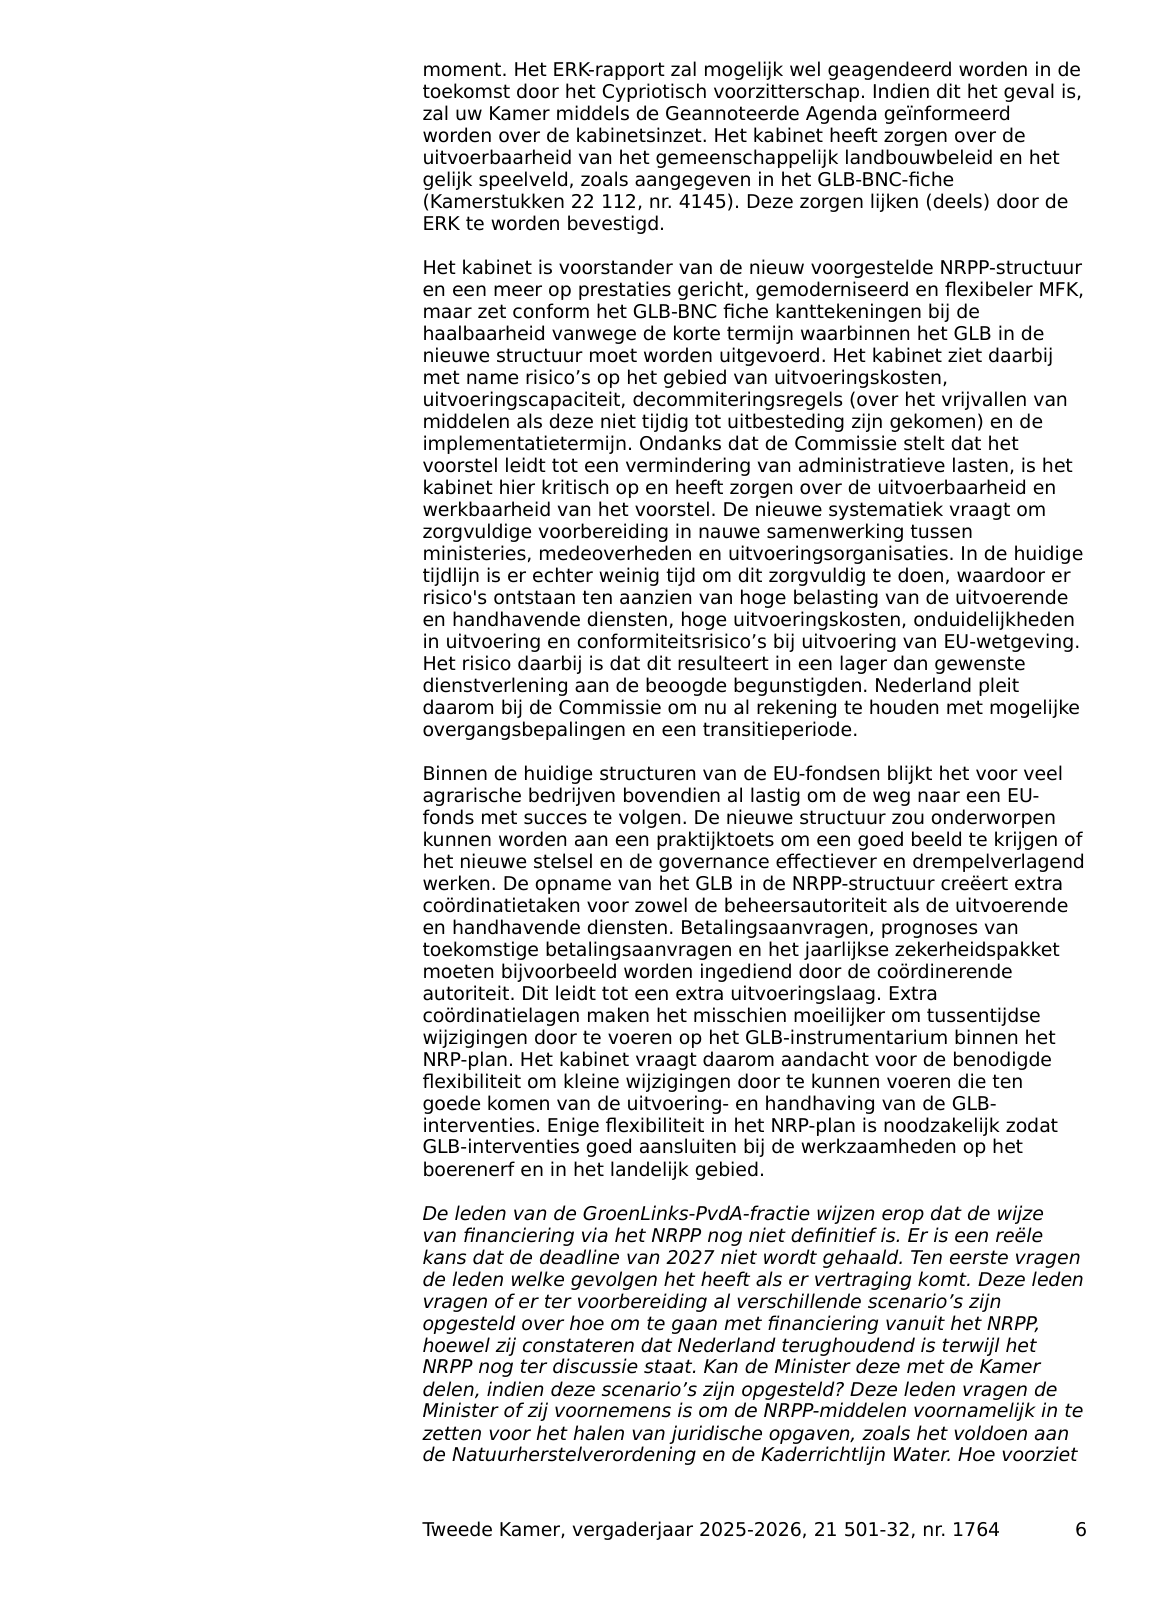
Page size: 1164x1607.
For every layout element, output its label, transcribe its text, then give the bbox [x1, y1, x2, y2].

text Binnen de huidige structuren van de EU-fondsen blijkt het voor veel agrarische bedrijven bovendien al lastig om de weg naar een EU-fonds met succes te volgen. De nieuwe structuur zou onderworpen kunnen worden aan een praktijktoets om een goed beeld te krijgen of het nieuwe stelsel en de governance effectiever en drempelverlagend werken. De opname van het GLB in de NRPP-structuur creëert extra coördinatietaken voor zowel de beheersautoriteit als de uitvoerende en handhavende diensten. Betalingsaanvragen, prognoses van toekomstige betalingsaanvragen en het jaarlijkse zekerheidspakket moeten bijvoorbeeld worden ingediend door de coördinerende autoriteit. Dit leidt tot een extra uitvoeringslaag. Extra coördinatielagen maken het misschien moeilijker om tussentijdse wijzigingen door te voeren op het GLB-instrumentarium binnen het NRP-plan. Het kabinet vraagt daarom aandacht voor de benodigde flexibiliteit om kleine wijzigingen door te kunnen voeren die ten goede komen van de uitvoering- en handhaving van de GLB-interventies. Enige flexibiliteit in het NRP-plan is noodzakelijk zodat GLB-interventies goed aansluiten bij de werkzaamheden op het boerenerf en in het landelijk gebied. [422, 763, 1087, 1180]
text Het kabinet is voorstander van de nieuw voorgestelde NRPP-structuur en een meer op prestaties gericht, gemoderniseerd en flexibeler MFK, maar zet conform het GLB-BNC fiche kanttekeningen bij de haalbaarheid vanwege de korte termijn waarbinnen het GLB in de nieuwe structuur moet worden uitgevoerd. Het kabinet ziet daarbij met name risico’s op het gebied van uitvoeringskosten, uitvoeringscapaciteit, decommiteringsregels (over het vrijvallen van middelen als deze niet tijdig tot uitbesteding zijn gekomen) en de implementatietermijn. Ondanks dat de Commissie stelt dat het voorstel leidt tot een vermindering van administratieve lasten, is het kabinet hier kritisch op en heeft zorgen over de uitvoerbaarheid en werkbaarheid van het voorstel. De nieuwe systematiek vraagt om zorgvuldige voorbereiding in nauwe samenwerking tussen ministeries, medeoverheden en uitvoeringsorganisaties. In de huidige tijdlijn is er echter weinig tijd om dit zorgvuldig te doen, waardoor er risico's ontstaan ten aanzien van hoge belasting van de uitvoerende en handhavende diensten, hoge uitvoeringskosten, onduidelijkheden in uitvoering en conformiteitsrisico’s bij uitvoering van EU-wetgeving. Het risico daarbij is dat dit resulteert in een lager dan gewenste dienstverlening aan de beoogde begunstigden. Nederland pleit daarom bij de Commissie om nu al rekening te houden met mogelijke overgangsbepalingen en een transitieperiode. [422, 257, 1087, 741]
text moment. Het ERK-rapport zal mogelijk wel geagendeerd worden in de toekomst door het Cypriotisch voorzitterschap. Indien dit het geval is, zal uw Kamer middels de Geannoteerde Agenda geïnformeerd worden over de kabinetsinzet. Het kabinet heeft zorgen over de uitvoerbaarheid van het gemeenschappelijk landbouwbeleid en het gelijk speelveld, zoals aangegeven in het GLB-BNC-fiche (Kamerstukken 22 112, nr. 4145). Deze zorgen lijken (deels) door de ERK te worden bevestigd. [422, 59, 1087, 235]
text De leden van de GroenLinks-PvdA-fractie wijzen erop dat de wijze van financiering via het NRPP nog niet definitief is. Er is een reële kans dat de deadline van 2027 niet wordt gehaald. Ten eerste vragen de leden welke gevolgen het heeft als er vertraging komt. Deze leden vragen of er ter voorbereiding al verschillende scenario’s zijn opgesteld over hoe om te gaan met financiering vanuit het NRPP, hoewel zij constateren dat Nederland terughoudend is terwijl het NRPP nog ter discussie staat. Kan de Minister deze met de Kamer delen, indien deze scenario’s zijn opgesteld? Deze leden vragen de Minister of zij voornemens is om de NRPP-middelen voornamelijk in te zetten voor het halen van juridische opgaven, zoals het voldoen aan de Natuurherstelverordening en de Kaderrichtlijn Water. Hoe voorziet [422, 1203, 1087, 1466]
